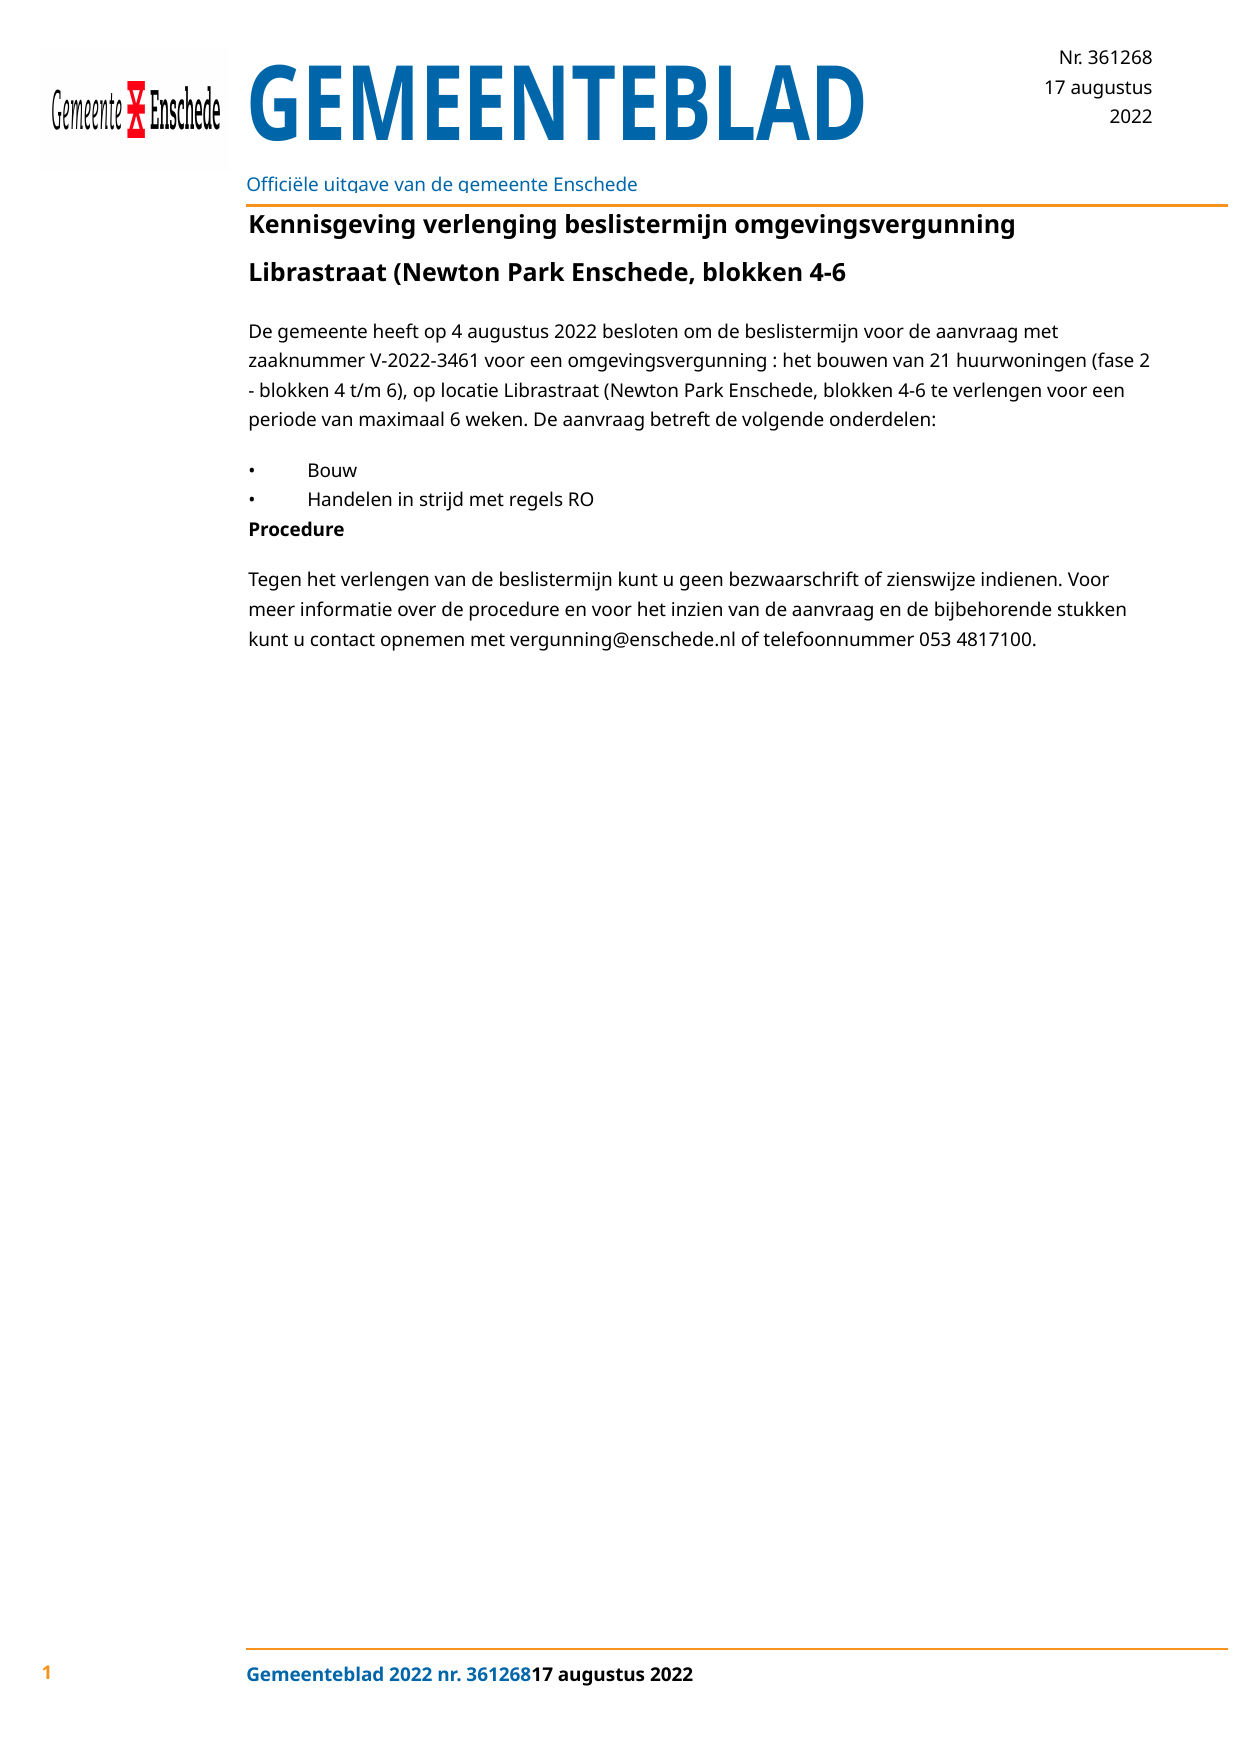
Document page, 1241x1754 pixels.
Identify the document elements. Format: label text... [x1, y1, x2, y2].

text Procedure [248, 516, 1152, 542]
text Kennisgeving verlenging beslistermijn omgevingsvergunning Librastraat (Newton Park Enschede, blokken 4-6 [248, 207, 1152, 288]
picture [41, 47, 231, 172]
list Handelen in strijd met regels RO [248, 487, 1152, 512]
text Tegen het verlengen van de beslistermijn kunt u geen bezwaarschrift of zienswijze indienen. Voor meer informatie over de procedure en voor het inzien van de aanvraag en de bijbehorende stukken kunt u contact opnemen met vergunning@enschede.nl of telefoonnummer 053 4817100. [248, 567, 1152, 652]
list Bouw [248, 457, 1152, 483]
text De gemeente heeft op 4 augustus 2022 besloten om de beslistermijn voor de aanvraag met zaaknummer V-2022-3461 voor een omgevingsvergunning : het bouwen van 21 huurwoningen (fase 2 - blokken 4 t/m 6), op locatie Librastraat (Newton Park Enschede, blokken 4-6 te verlengen voor een periode van maximaal 6 weken. De aanvraag betreft de volgende onderdelen: [248, 318, 1152, 432]
